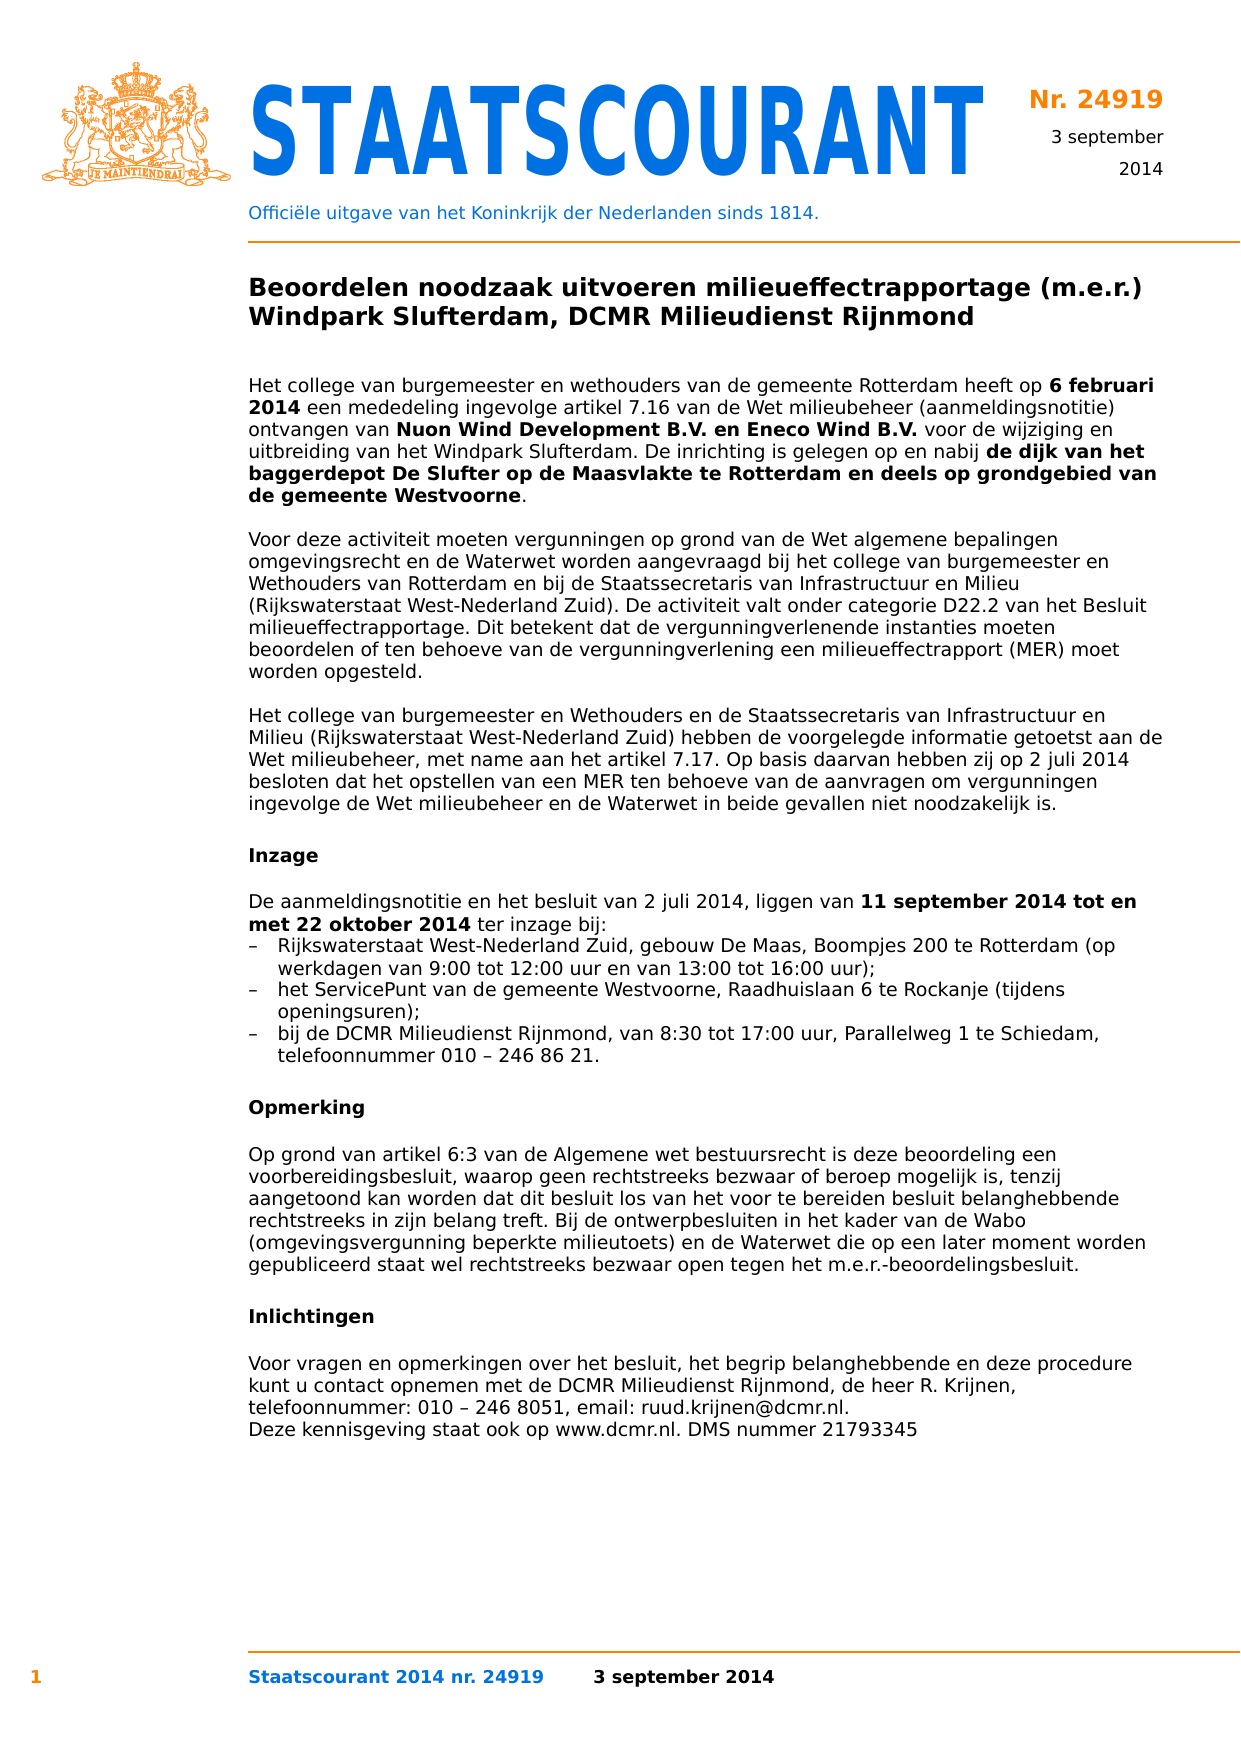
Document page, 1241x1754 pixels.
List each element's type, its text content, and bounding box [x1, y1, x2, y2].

table_cell 3 september [998, 121, 1240, 153]
text Het college van burgemeester en Wethouders en de Staatssecretaris van Infrastructuur en Milieu (Rijkswaterstaat West-Nederland Zuid) hebben de voorgelegde informatie getoetst aan de Wet milieubeheer, met name aan het artikel 7.17. Op basis daarvan hebben zij op 2 juli 2014 besloten dat het opstellen van een MER ten behoeve van de aanvragen om vergunningen ingevolge de Wet milieubeheer en de Waterwet in beide gevallen niet noodzakelijk is. [248, 704, 1163, 814]
subtitle Inlichtingen [248, 1306, 1163, 1328]
table_header Nr. 24919 [998, 62, 1240, 121]
text De aanmeldingsnotitie en het besluit van 2 juli 2014, liggen van 11 september 2014 tot en met 22 oktober 2014 ter inzage bij: [248, 891, 1163, 935]
text Op grond van artikel 6:3 van de Algemene wet bestuursrecht is deze beoordeling een voorbereidingsbesluit, waarop geen rechtstreeks bezwaar of beroep mogelijk is, tenzij aangetoond kan worden dat dit besluit los van het voor te bereiden besluit belanghebbende rechtstreeks in zijn belang treft. Bij de ontwerpbesluiten in het kader van de Wabo (omgevingsvergunning beperkte milieutoets) en de Waterwet die op een later moment worden gepubliceerd staat wel rechtstreeks bezwaar open tegen het m.e.r.-beoordelingsbesluit. [248, 1144, 1163, 1276]
text – bij de DCMR Milieudienst Rijnmond, van 8:30 tot 17:00 uur, Parallelweg 1 te Schiedam, telefoonnummer 010 – 246 86 21. [248, 1023, 1163, 1067]
table_cell 2014 [998, 153, 1240, 203]
text Voor vragen en opmerkingen over het besluit, het begrip belanghebbende en deze procedure kunt u contact opnemen met de DCMR Milieudienst Rijnmond, de heer R. Krijnen, telefoonnummer: 010 – 246 8051, email: ruud.krijnen@dcmr.nl. [248, 1353, 1163, 1419]
table_cell Officiële uitgave van het Koninkrijk der Nederlanden sinds 1814. [248, 203, 1240, 241]
picture [41, 62, 231, 186]
table_header [25, 62, 248, 241]
text Voor deze activiteit moeten vergunningen op grond van de Wet algemene bepalingen omgevingsrecht en de Waterwet worden aangevraagd bij het college van burgemeester en Wethouders van Rotterdam en bij de Staatssecretaris van Infrastructuur en Milieu (Rijkswaterstaat West-Nederland Zuid). De activiteit valt onder categorie D22.2 van het Besluit milieueffectrapportage. Dit betekent dat de vergunningverlenende instanties moeten beoordelen of ten behoeve van de vergunningverlening een milieueffectrapport (MER) moet worden opgesteld. [248, 529, 1163, 683]
text Deze kennisgeving staat ook op www.dcmr.nl. DMS nummer 21793345 [248, 1419, 1163, 1441]
subtitle Beoordelen noodzaak uitvoeren milieueffectrapportage (m.e.r.) Windpark Slufterdam, DCMR Milieudienst Rijnmond [248, 273, 1163, 331]
table_header STAATSCOURANT [248, 62, 998, 203]
subtitle Inzage [248, 844, 1163, 866]
text – het ServicePunt van de gemeente Westvoorne, Raadhuislaan 6 te Rockanje (tijdens openingsuren); [248, 979, 1163, 1023]
text – Rijkswaterstaat West-Nederland Zuid, gebouw De Maas, Boompjes 200 te Rotterdam (op werkdagen van 9:00 tot 12:00 uur en van 13:00 tot 16:00 uur); [248, 935, 1163, 979]
text Het college van burgemeester en wethouders van de gemeente Rotterdam heeft op 6 februari 2014 een mededeling ingevolge artikel 7.16 van de Wet milieubeheer (aanmeldingsnotitie) ontvangen van Nuon Wind Development B.V. en Eneco Wind B.V. voor de wijziging en uitbreiding van het Windpark Slufterdam. De inrichting is gelegen op en nabij de dijk van het baggerdepot De Slufter op de Maasvlakte te Rotterdam en deels op grondgebied van de gemeente Westvoorne. [248, 375, 1163, 507]
subtitle Opmerking [248, 1097, 1163, 1119]
